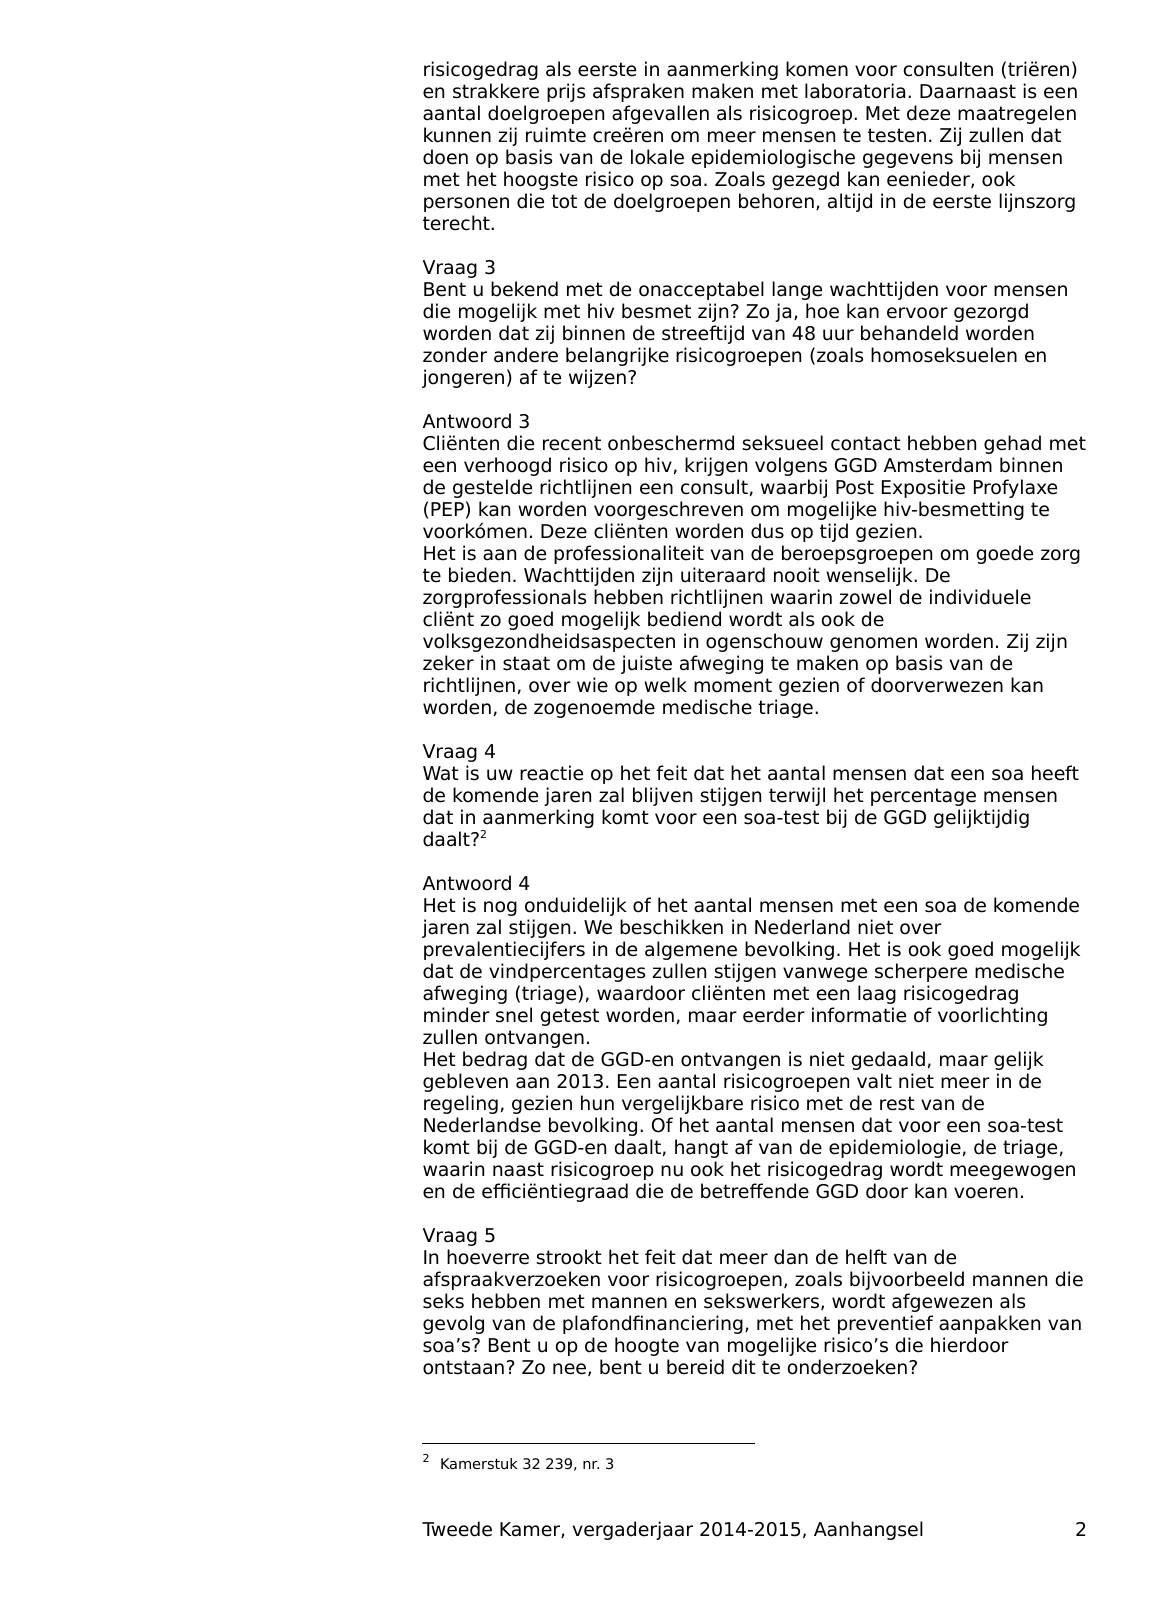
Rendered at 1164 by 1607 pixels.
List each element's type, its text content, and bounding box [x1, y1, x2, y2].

text Bent u bekend met de onacceptabel lange wachttijden voor mensen die mogelijk met hiv besmet zijn? Zo ja, hoe kan ervoor gezorgd worden dat zij binnen de streeftijd van 48 uur behandeld worden zonder andere belangrijke risicogroepen (zoals homoseksuelen en jongeren) af te wijzen? [422, 279, 1087, 389]
text Vraag 5 [422, 1225, 1087, 1247]
text In hoeverre strookt het feit dat meer dan de helft van de afspraakverzoeken voor risicogroepen, zoals bijvoorbeeld mannen die seks hebben met mannen en sekswerkers, wordt afgewezen als gevolg van de plafondfinanciering, met het preventief aanpakken van soa’s? Bent u op de hoogte van mogelijke risico’s die hierdoor ontstaan? Zo nee, bent u bereid dit te onderzoeken? [422, 1247, 1087, 1379]
text Antwoord 4 [422, 873, 1087, 895]
text Wat is uw reactie op het feit dat het aantal mensen dat een soa heeft de komende jaren zal blijven stijgen terwijl het percentage mensen dat in aanmerking komt voor een soa-test bij de GGD gelijktijdig daalt? [422, 763, 1087, 851]
text risicogedrag als eerste in aanmerking komen voor consulten (triëren) en strakkere prijs afspraken maken met laboratoria. Daarnaast is een aantal doelgroepen afgevallen als risicogroep. Met deze maatregelen kunnen zij ruimte creëren om meer mensen te testen. Zij zullen dat doen op basis van de lokale epidemiologische gegevens bij mensen met het hoogste risico op soa. Zoals gezegd kan eenieder, ook personen die tot de doelgroepen behoren, altijd in de eerste lijnszorg terecht. [422, 59, 1087, 235]
text Het is nog onduidelijk of het aantal mensen met een soa de komende jaren zal stijgen. We beschikken in Nederland niet over prevalentiecijfers in de algemene bevolking. Het is ook goed mogelijk dat de vindpercentages zullen stijgen vanwege scherpere medische afweging (triage), waardoor cliënten met een laag risicogedrag minder snel getest worden, maar eerder informatie of voorlichting zullen ontvangen. [422, 895, 1087, 1049]
text Vraag 3 [422, 257, 1087, 279]
text Kamerstuk 32 239, nr. 3 [422, 1452, 1087, 1474]
text Vraag 4 [422, 741, 1087, 763]
text Cliënten die recent onbeschermd seksueel contact hebben gehad met een verhoogd risico op hiv, krijgen volgens GGD Amsterdam binnen de gestelde richtlijnen een consult, waarbij Post Expositie Profylaxe (PEP) kan worden voorgeschreven om mogelijke hiv-besmetting te voorkómen. Deze cliënten worden dus op tijd gezien. [422, 433, 1087, 543]
text Het is aan de professionaliteit van de beroepsgroepen om goede zorg te bieden. Wachttijden zijn uiteraard nooit wenselijk. De zorgprofessionals hebben richtlijnen waarin zowel de individuele cliënt zo goed mogelijk bediend wordt als ook de volksgezondheidsaspecten in ogenschouw genomen worden. Zij zijn zeker in staat om de juiste afweging te maken op basis van de richtlijnen, over wie op welk moment gezien of doorverwezen kan worden, de zogenoemde medische triage. [422, 543, 1087, 719]
text Antwoord 3 [422, 411, 1087, 433]
text Het bedrag dat de GGD-en ontvangen is niet gedaald, maar gelijk gebleven aan 2013. Een aantal risicogroepen valt niet meer in de regeling, gezien hun vergelijkbare risico met de rest van de Nederlandse bevolking. Of het aantal mensen dat voor een soa-test komt bij de GGD-en daalt, hangt af van de epidemiologie, de triage, waarin naast risicogroep nu ook het risicogedrag wordt meegewogen en de efficiëntiegraad die de betreffende GGD door kan voeren. [422, 1049, 1087, 1203]
